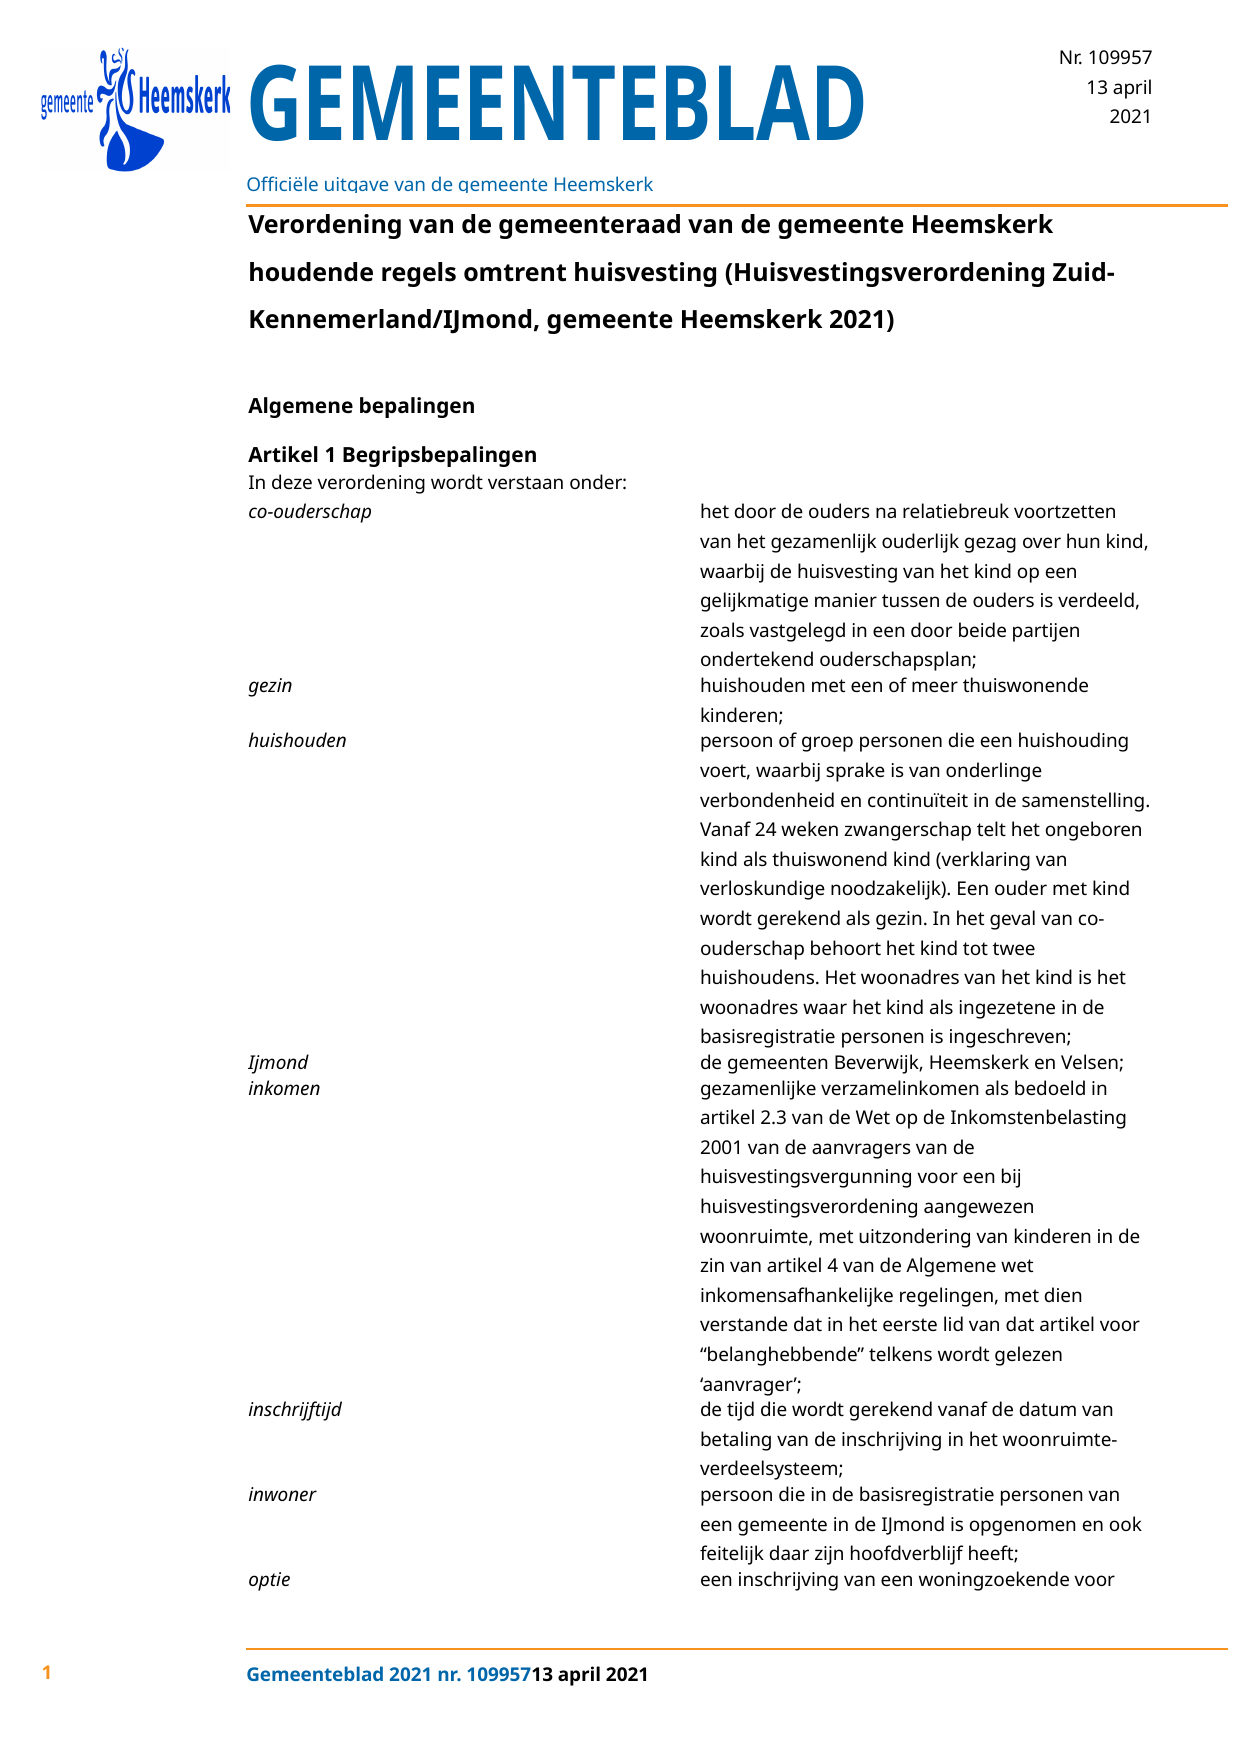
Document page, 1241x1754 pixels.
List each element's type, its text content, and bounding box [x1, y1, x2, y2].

table_cell Ijmond [248, 1049, 700, 1075]
text Algemene bepalingen [248, 391, 1152, 420]
table_header co-ouderschap [248, 499, 700, 672]
table_cell persoon of groep personen die een huishouding voert, waarbij sprake is van onderlinge verbondenheid en continuïteit in de samenstelling. Vanaf 24 weken zwangerschap telt het ongeboren kind als thuiswonend kind (verklaring van verloskundige noodzakelijk). Een ouder met kind wordt gerekend als gezin. In het geval van co-ouderschap behoort het kind tot twee huishoudens. Het woonadres van het kind is het woonadres waar het kind als ingezetene in de basisregistratie personen is ingeschreven; [700, 728, 1152, 1049]
table_cell een inschrijving van een woningzoekende voor [700, 1566, 1152, 1592]
table_cell de tijd die wordt gerekend vanaf de datum van betaling van de inschrijving in het woonruimte-verdeelsysteem; [700, 1396, 1152, 1481]
table_cell inkomen [248, 1075, 700, 1396]
text Artikel 1 Begripsbepalingen [248, 441, 1152, 469]
picture [41, 47, 231, 172]
text In deze verordening wordt verstaan onder: [248, 469, 1152, 495]
table_cell persoon die in de basisregistratie personen van een gemeente in de IJmond is opgenomen en ook feitelijk daar zijn hoofdverblijf heeft; [700, 1481, 1152, 1566]
table_cell inwoner [248, 1481, 700, 1566]
table_cell huishouden [248, 728, 700, 1049]
table_cell inschrijftijd [248, 1396, 700, 1481]
table_cell optie [248, 1566, 700, 1592]
table_header het door de ouders na relatiebreuk voortzetten van het gezamenlijk ouderlijk gezag over hun kind, waarbij de huisvesting van het kind op een gelijkmatige manier tussen de ouders is verdeeld, zoals vastgelegd in een door beide partijen ondertekend ouderschapsplan; [700, 499, 1152, 672]
table_cell huishouden met een of meer thuiswonende kinderen; [700, 672, 1152, 728]
table_cell de gemeenten Beverwijk, Heemskerk en Velsen; [700, 1049, 1152, 1075]
text Verordening van de gemeenteraad van de gemeente Heemskerk houdende regels omtrent huisvesting (Huisvestingsverordening Zuid-Kennemerland/IJmond, gemeente Heemskerk 2021) [248, 207, 1152, 336]
table_cell gezin [248, 672, 700, 728]
table_cell gezamenlijke verzamelinkomen als bedoeld in artikel 2.3 van de Wet op de Inkomstenbelasting 2001 van de aanvragers van de huisvestingsvergunning voor een bij huisvestingsverordening aangewezen woonruimte, met uitzondering van kinderen in de zin van artikel 4 van de Algemene wet inkomensafhankelijke regelingen, met dien verstande dat in het eerste lid van dat artikel voor “belanghebbende” telkens wordt gelezen ‘aanvrager’; [700, 1075, 1152, 1396]
